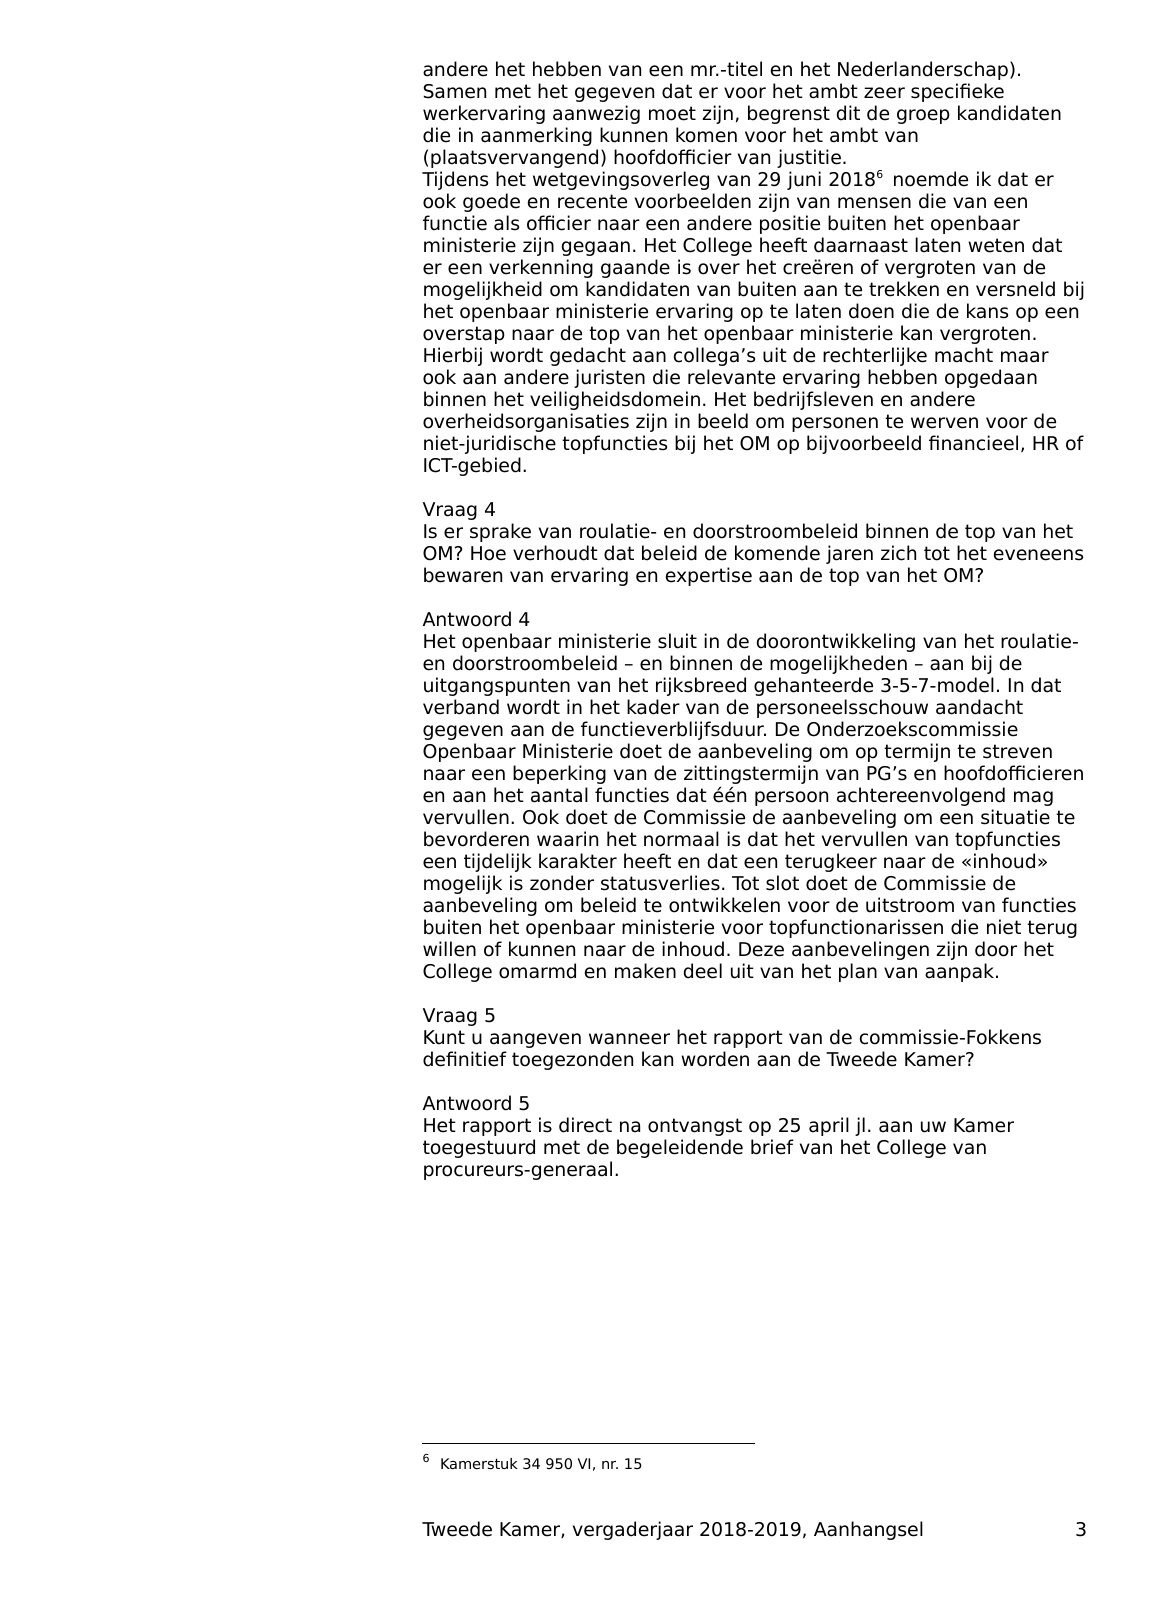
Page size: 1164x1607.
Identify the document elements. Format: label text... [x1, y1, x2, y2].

text Het openbaar ministerie sluit in de doorontwikkeling van het roulatie- en doorstroombeleid – en binnen de mogelijkheden – aan bij de uitgangspunten van het rijksbreed gehanteerde 3-5-7-model. In dat verband wordt in het kader van de personeelsschouw aandacht gegeven aan de functieverblijfsduur. De Onderzoekscommissie Openbaar Ministerie doet de aanbeveling om op termijn te streven naar een beperking van de zittingstermijn van PG’s en hoofdofficieren en aan het aantal functies dat één persoon achtereenvolgend mag vervullen. Ook doet de Commissie de aanbeveling om een situatie te bevorderen waarin het normaal is dat het vervullen van topfuncties een tijdelijk karakter heeft en dat een terugkeer naar de «inhoud» mogelijk is zonder statusverlies. Tot slot doet de Commissie de aanbeveling om beleid te ontwikkelen voor de uitstroom van functies buiten het openbaar ministerie voor topfunctionarissen die niet terug willen of kunnen naar de inhoud. Deze aanbevelingen zijn door het College omarmd en maken deel uit van het plan van aanpak. [422, 631, 1087, 983]
text Antwoord 5 [422, 1093, 1087, 1115]
text Vraag 5 [422, 1005, 1087, 1027]
text Kamerstuk 34 950 VI, nr. 15 [422, 1452, 1087, 1474]
text Kunt u aangeven wanneer het rapport van de commissie-Fokkens definitief toegezonden kan worden aan de Tweede Kamer? [422, 1027, 1087, 1071]
text Tijdens het wetgevingsoverleg van 29 juni 2018 noemde ik dat er ook goede en recente voorbeelden zijn van mensen die van een functie als officier naar een andere positie buiten het openbaar ministerie zijn gegaan. Het College heeft daarnaast laten weten dat er een verkenning gaande is over het creëren of vergroten van de mogelijkheid om kandidaten van buiten aan te trekken en versneld bij het openbaar ministerie ervaring op te laten doen die de kans op een overstap naar de top van het openbaar ministerie kan vergroten. Hierbij wordt gedacht aan collega’s uit de rechterlijke macht maar ook aan andere juristen die relevante ervaring hebben opgedaan binnen het veiligheidsdomein. Het bedrijfsleven en andere overheidsorganisaties zijn in beeld om personen te werven voor de niet-juridische topfuncties bij het OM op bijvoorbeeld financieel, HR of ICT-gebied. [422, 169, 1087, 477]
text Is er sprake van roulatie- en doorstroombeleid binnen de top van het OM? Hoe verhoudt dat beleid de komende jaren zich tot het eveneens bewaren van ervaring en expertise aan de top van het OM? [422, 521, 1087, 587]
text Het rapport is direct na ontvangst op 25 april jl. aan uw Kamer toegestuurd met de begeleidende brief van het College van procureurs-generaal. [422, 1115, 1087, 1181]
text Vraag 4 [422, 499, 1087, 521]
text Antwoord 4 [422, 609, 1087, 631]
text andere het hebben van een mr.-titel en het Nederlanderschap). Samen met het gegeven dat er voor het ambt zeer specifieke werkervaring aanwezig moet zijn, begrenst dit de groep kandidaten die in aanmerking kunnen komen voor het ambt van (plaatsvervangend) hoofdofficier van justitie. [422, 59, 1087, 169]
